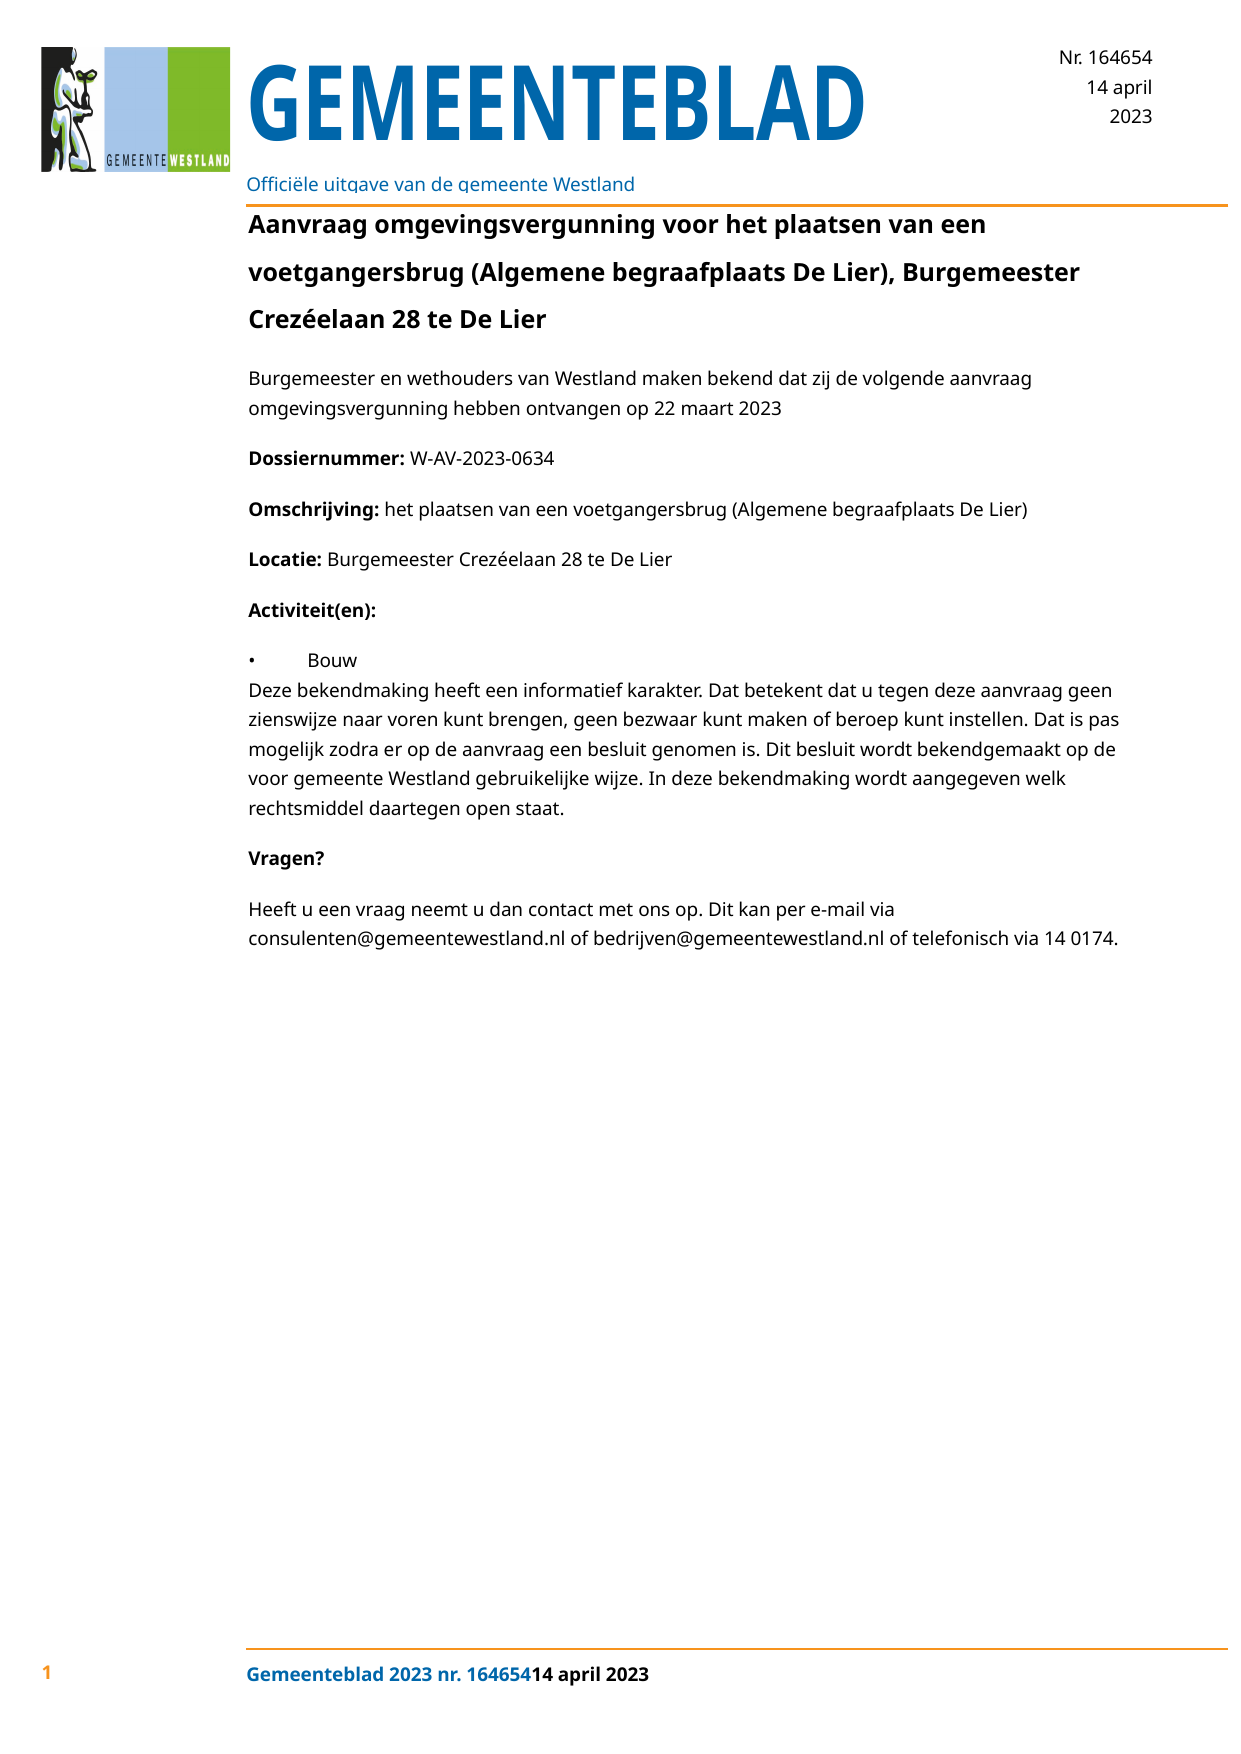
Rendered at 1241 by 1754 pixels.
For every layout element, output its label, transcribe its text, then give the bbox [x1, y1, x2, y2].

text Activiteit(en): [248, 597, 1152, 622]
text Dossiernummer: W-AV-2023-0634 [248, 446, 1152, 471]
list Bouw [248, 647, 1152, 673]
text Deze bekendmaking heeft een informatief karakter. Dat betekent dat u tegen deze aanvraag geen zienswijze naar voren kunt brengen, geen bezwaar kunt maken of beroep kunt instellen. Dat is pas mogelijk zodra er op de aanvraag een besluit genomen is. Dit besluit wordt bekendgemaakt op de voor gemeente Westland gebruikelijke wijze. In deze bekendmaking wordt aangegeven welk rechtsmiddel daartegen open staat. [248, 677, 1152, 821]
text Vragen? [248, 846, 1152, 871]
text Aanvraag omgevingsvergunning voor het plaatsen van een voetgangersbrug (Algemene begraafplaats De Lier), Burgemeester Crezéelaan 28 te De Lier [248, 207, 1152, 336]
text Omschrijving: het plaatsen van een voetgangersbrug (Algemene begraafplaats De Lier) [248, 496, 1152, 522]
text Burgemeester en wethouders van Westland maken bekend dat zij de volgende aanvraag omgevingsvergunning hebben ontvangen op 22 maart 2023 [248, 366, 1152, 421]
text Locatie: Burgemeester Crezéelaan 28 te De Lier [248, 546, 1152, 572]
picture [41, 47, 231, 172]
text Heeft u een vraag neemt u dan contact met ons op. Dit kan per e-mail via consulenten@gemeentewestland.nl of bedrijven@gemeentewestland.nl of telefonisch via 14 0174. [248, 896, 1152, 951]
